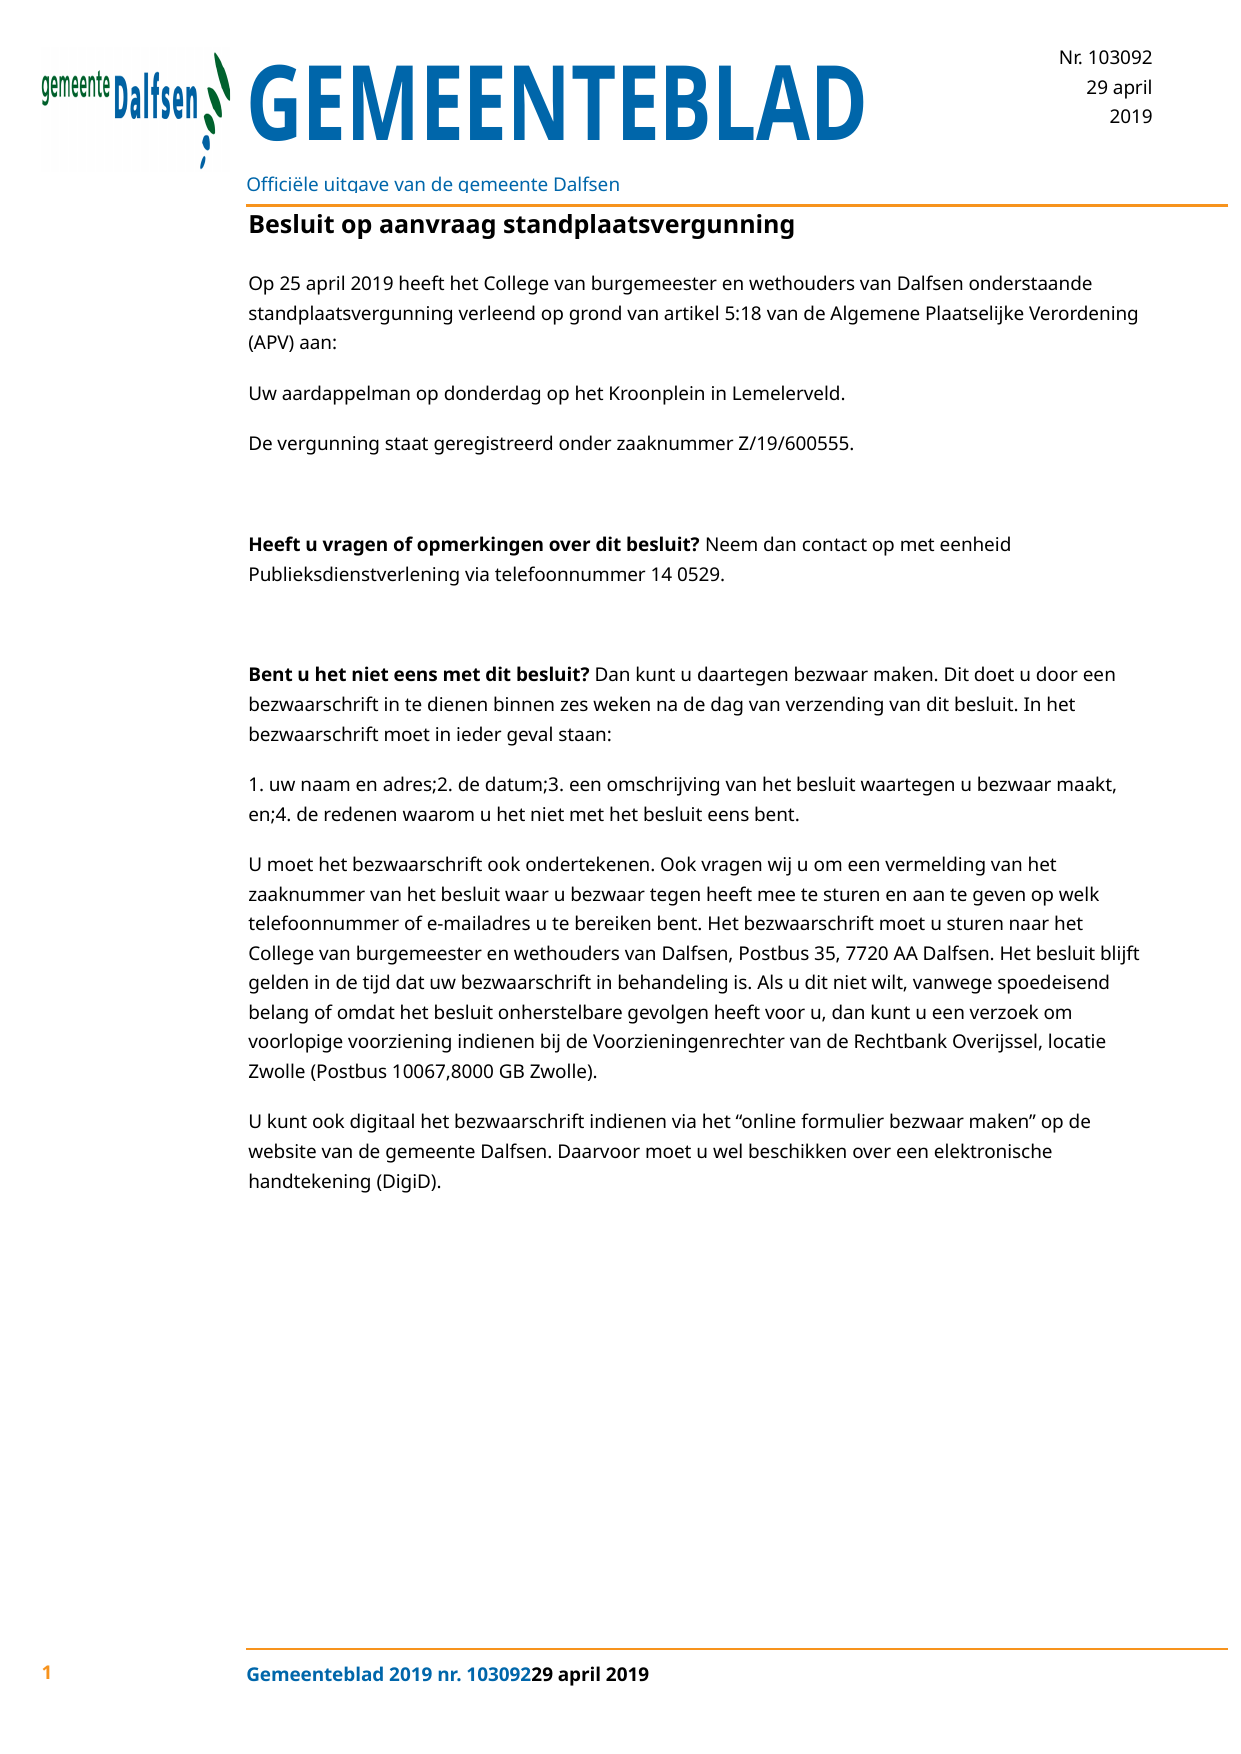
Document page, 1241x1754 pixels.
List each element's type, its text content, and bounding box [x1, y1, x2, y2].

text U kunt ook digitaal het bezwaarschrift indienen via het “online formulier bezwaar maken” op de website van de gemeente Dalfsen. Daarvoor moet u wel beschikken over een elektronische handtekening (DigiD). [248, 1109, 1152, 1193]
text U moet het bezwaarschrift ook ondertekenen. Ook vragen wij u om een vermelding van het zaaknummer van het besluit waar u bezwaar tegen heeft mee te sturen en aan te geven op welk telefoonnummer of e-mailadres u te bereiken bent. Het bezwaarschrift moet u sturen naar het College van burgemeester en wethouders van Dalfsen, Postbus 35, 7720 AA Dalfsen. Het besluit blijft gelden in de tijd dat uw bezwaarschrift in behandeling is. Als u dit niet wilt, vanwege spoedeisend belang of omdat het besluit onherstelbare gevolgen heeft voor u, dan kunt u een verzoek om voorlopige voorziening indienen bij de Voorzieningenrechter van de Rechtbank Overijssel, locatie Zwolle (Postbus 10067,8000 GB Zwolle). [248, 851, 1152, 1084]
text Uw aardappelman op donderdag op het Kroonplein in Lemelerveld. [248, 380, 1152, 406]
text 1. uw naam en adres;2. de datum;3. een omschrijving van het besluit waartegen u bezwaar maakt, en;4. de redenen waarom u het niet met het besluit eens bent. [248, 771, 1152, 826]
text Heeft u vragen of opmerkingen over dit besluit? Neem dan contact op met eenheid Publieksdienstverlening via telefoonnummer 14 0529. [248, 531, 1152, 586]
text Besluit op aanvraag standplaatsvergunning [248, 207, 1152, 241]
text Op 25 april 2019 heeft het College van burgemeester en wethouders van Dalfsen onderstaande standplaatsvergunning verleend op grond van artikel 5:18 van de Algemene Plaatselijke Verordening (APV) aan: [248, 270, 1152, 355]
text De vergunning staat geregistreerd onder zaaknummer Z/19/600555. [248, 430, 1152, 456]
picture [41, 47, 231, 172]
text Bent u het niet eens met dit besluit? Dan kunt u daartegen bezwaar maken. Dit doet u door een bezwaarschrift in te dienen binnen zes weken na de dag van verzending van dit besluit. In het bezwaarschrift moet in ieder geval staan: [248, 662, 1152, 746]
